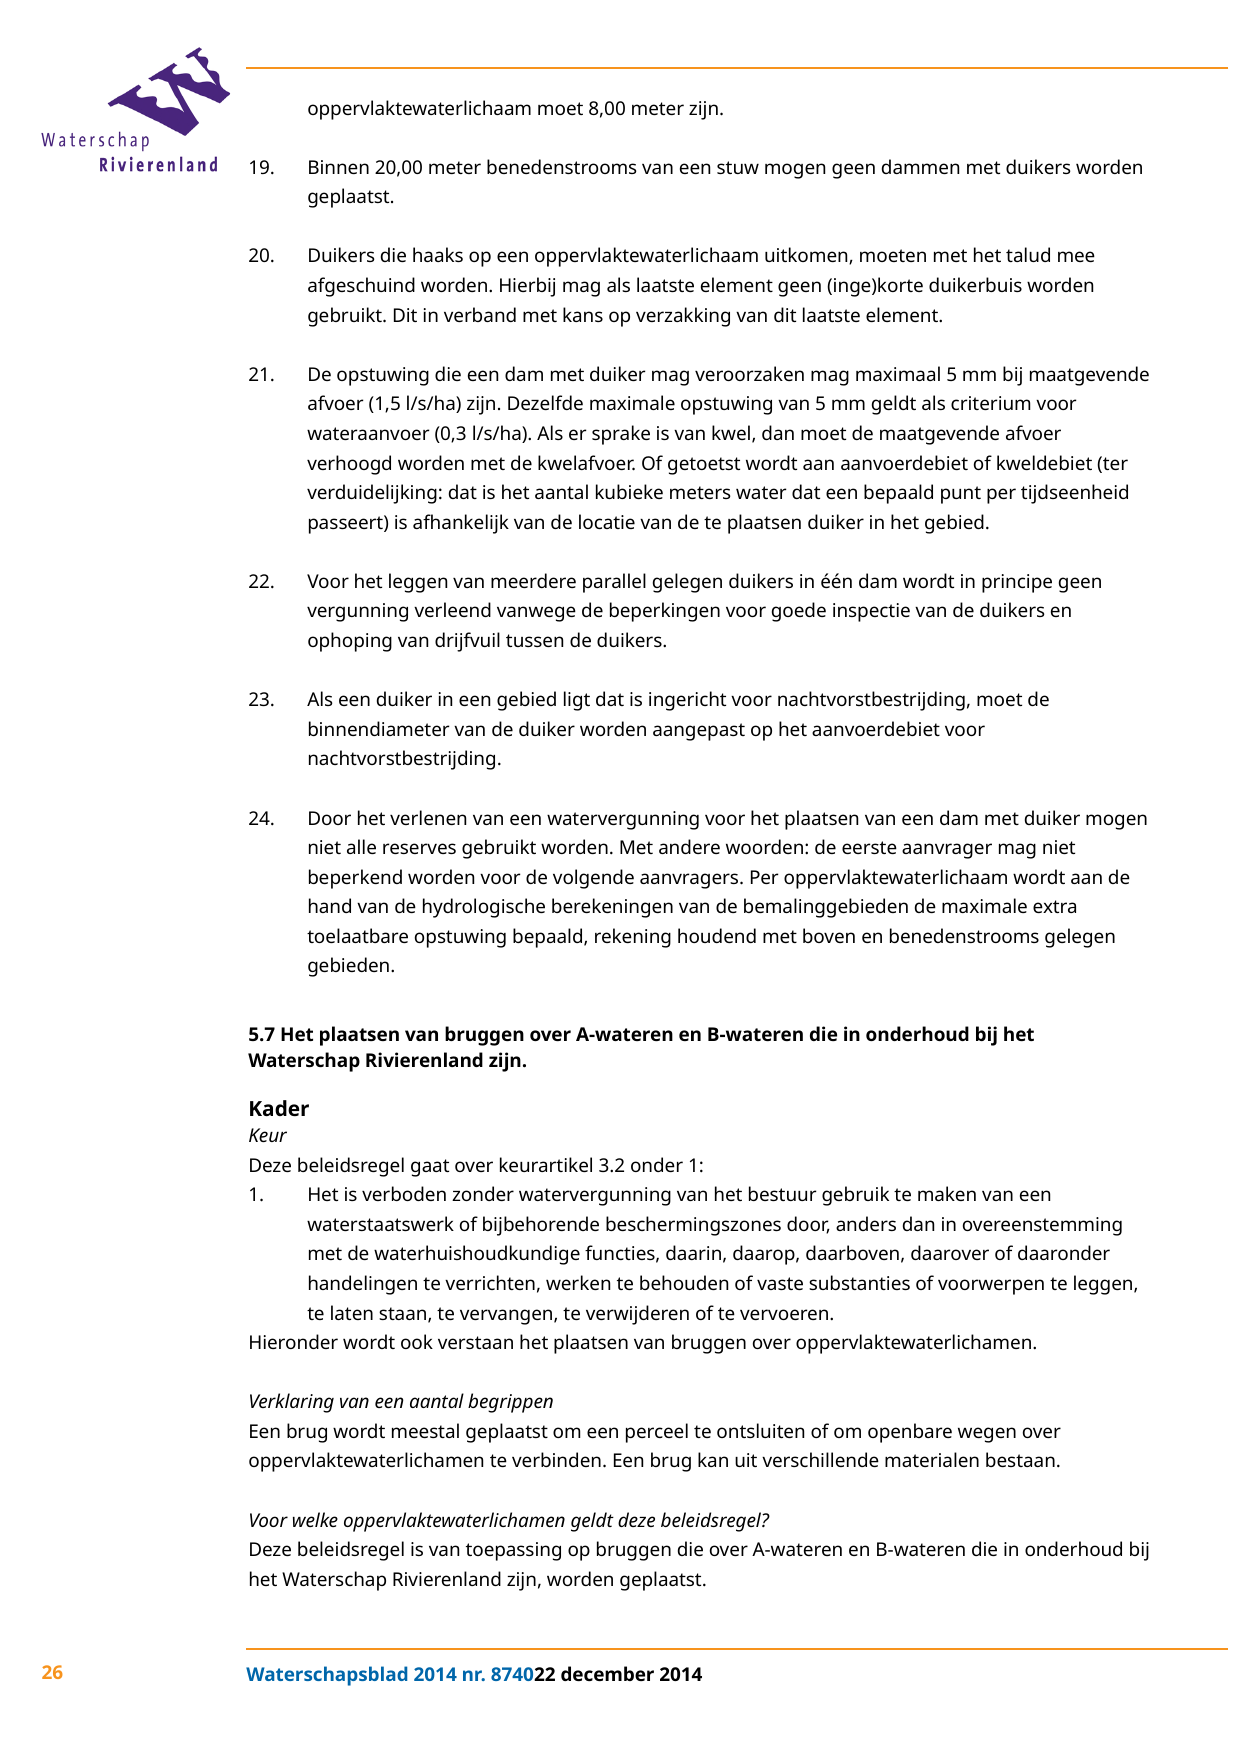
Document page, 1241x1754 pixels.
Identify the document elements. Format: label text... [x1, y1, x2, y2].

text Kader [248, 1094, 1152, 1122]
picture [41, 47, 231, 172]
text Een brug wordt meestal geplaatst om een perceel te ontsluiten of om openbare wegen over oppervlaktewaterlichamen te verbinden. Een brug kan uit verschillende materialen bestaan. [248, 1418, 1152, 1473]
text Keur [248, 1122, 1152, 1148]
list oppervlaktewaterlichaam moet 8,00 meter zijn. [248, 95, 1152, 121]
text Deze beleidsregel is van toepassing op bruggen die over A-wateren en B-wateren die in onderhoud bij het Waterschap Rivierenland zijn, worden geplaatst. [248, 1536, 1152, 1592]
list Duikers die haaks op een oppervlaktewaterlichaam uitkomen, moeten met het talud mee afgeschuind worden. Hierbij mag als laatste element geen (inge)korte duikerbuis worden gebruikt. Dit in verband met kans op verzakking van dit laatste element. [248, 243, 1152, 328]
text Verklaring van een aantal begrippen [248, 1388, 1152, 1414]
list Door het verlenen van een watervergunning voor het plaatsen van een dam met duiker mogen niet alle reserves gebruikt worden. Met andere woorden: de eerste aanvrager mag niet beperkend worden voor de volgende aanvragers. Per oppervlaktewaterlichaam wordt aan de hand van de hydrologische berekeningen van de bemalinggebieden de maximale extra toelaatbare opstuwing bepaald, rekening houdend met boven en benedenstrooms gelegen gebieden. [248, 805, 1152, 978]
text Voor welke oppervlaktewaterlichamen geldt deze beleidsregel? [248, 1507, 1152, 1533]
list Als een duiker in een gebied ligt dat is ingericht voor nachtvorstbestrijding, moet de binnendiameter van de duiker worden aangepast op het aanvoerdebiet voor nachtvorstbestrijding. [248, 686, 1152, 771]
list Het is verboden zonder watervergunning van het bestuur gebruik te maken van een waterstaatswerk of bijbehorende beschermingszones door, anders dan in overeenstemming met de waterhuishoudkundige functies, daarin, daarop, daarboven, daarover of daaronder handelingen te verrichten, werken te behouden of vaste substanties of voorwerpen te leggen, te laten staan, te vervangen, te verwijderen of te vervoeren. [248, 1181, 1152, 1326]
list Binnen 20,00 meter benedenstrooms van een stuw mogen geen dammen met duikers worden geplaatst. [248, 154, 1152, 209]
text 5.7 Het plaatsen van bruggen over A-wateren en B-wateren die in onderhoud bij het Waterschap Rivierenland zijn. [248, 1022, 1152, 1073]
text Hieronder wordt ook verstaan het plaatsen van bruggen over oppervlaktewaterlichamen. [248, 1329, 1152, 1355]
list Voor het leggen van meerdere parallel gelegen duikers in één dam wordt in principe geen vergunning verleend vanwege de beperkingen voor goede inspectie van de duikers en ophoping van drijfvuil tussen de duikers. [248, 568, 1152, 653]
text Deze beleidsregel gaat over keurartikel 3.2 onder 1: [248, 1152, 1152, 1178]
list De opstuwing die een dam met duiker mag veroorzaken mag maximaal 5 mm bij maatgevende afvoer (1,5 l/s/ha) zijn. Dezelfde maximale opstuwing van 5 mm geldt als criterium voor wateraanvoer (0,3 l/s/ha). Als er sprake is van kwel, dan moet de maatgevende afvoer verhoogd worden met de kwelafvoer. Of getoetst wordt aan aanvoerdebiet of kweldebiet (ter verduidelijking: dat is het aantal kubieke meters water dat een bepaald punt per tijdseenheid passeert) is afhankelijk van de locatie van de te plaatsen duiker in het gebied. [248, 361, 1152, 535]
